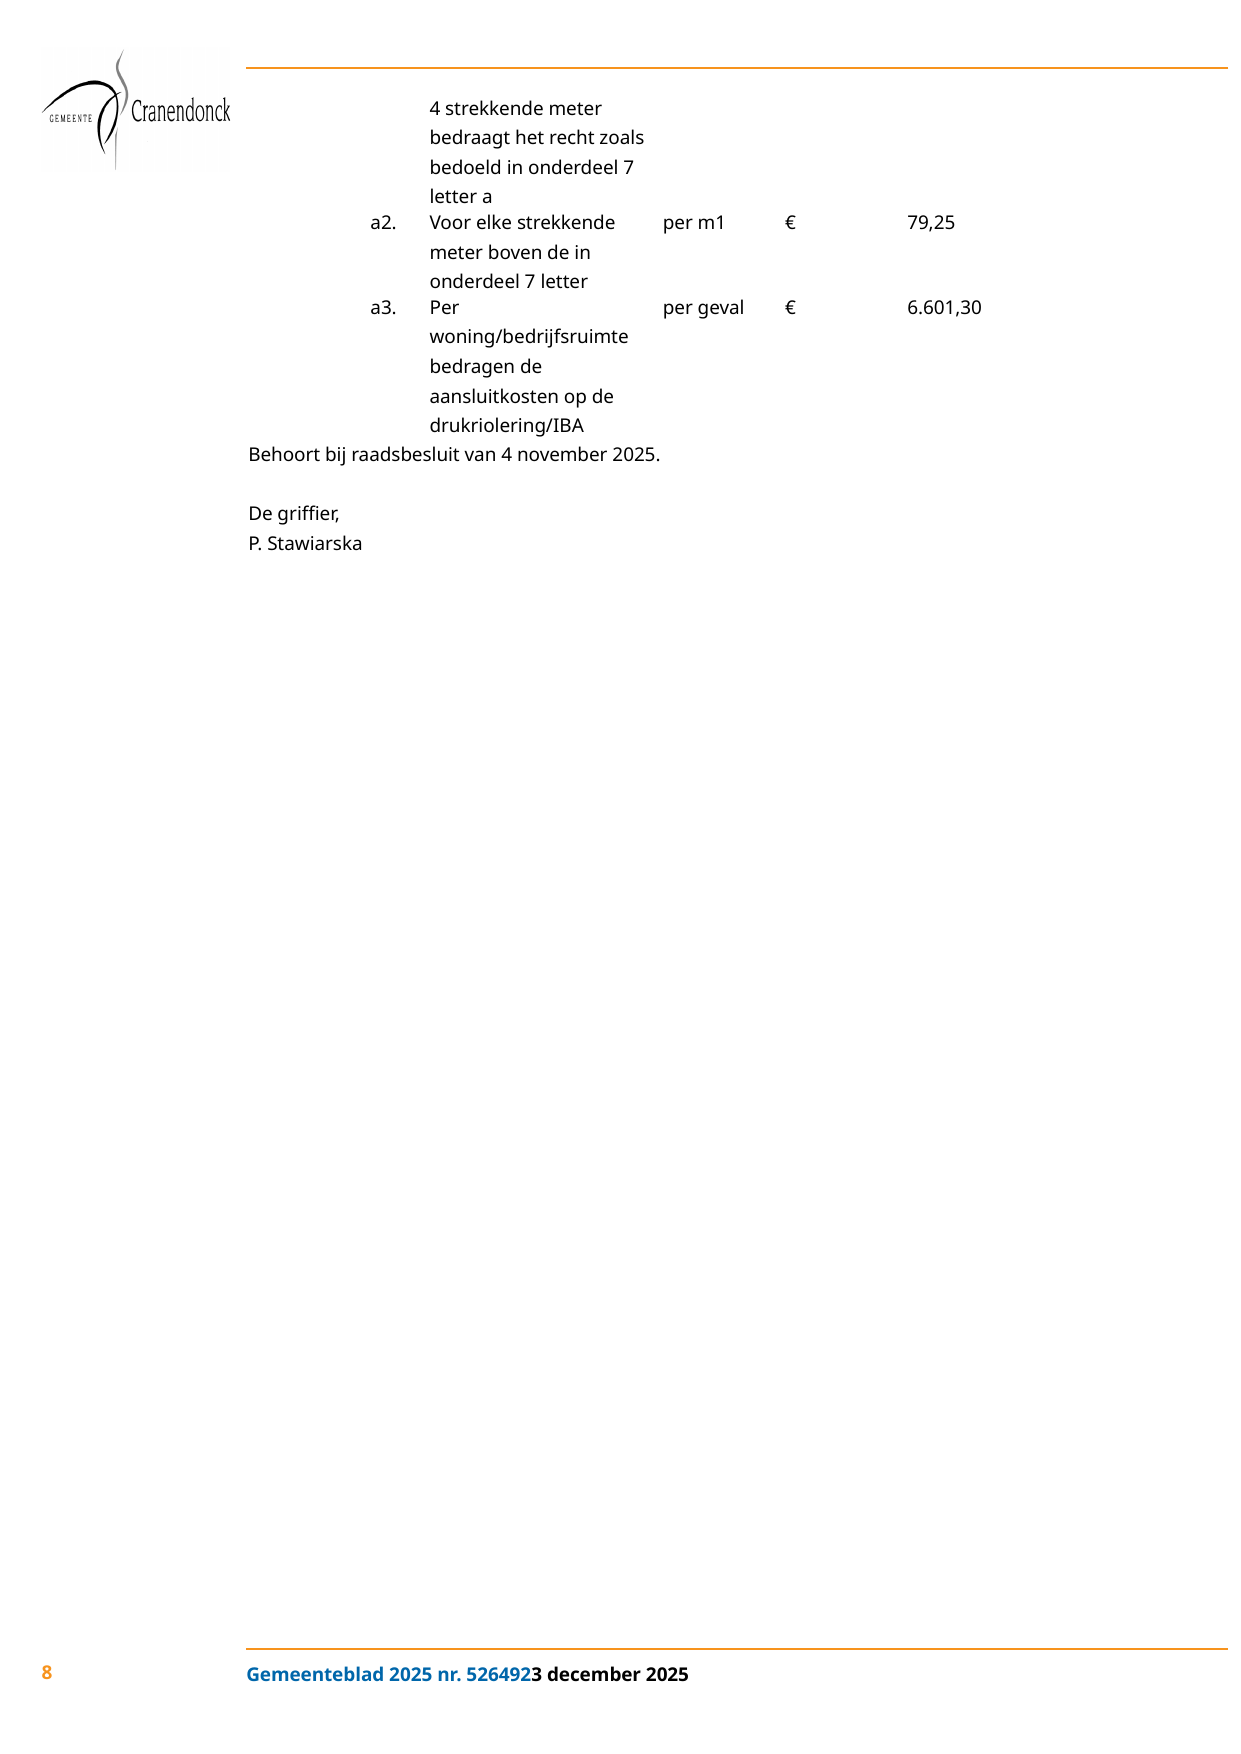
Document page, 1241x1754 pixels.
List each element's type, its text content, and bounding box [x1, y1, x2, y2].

table_cell [1029, 294, 1152, 438]
table_cell 79,25 [907, 209, 1029, 294]
table_cell 4 strekkende meter bedraagt het recht zoals bedoeld in onderdeel 7 letter a [370, 95, 663, 209]
table_cell [248, 209, 370, 294]
table_cell [248, 95, 370, 209]
picture [41, 47, 231, 172]
text De griffier, [248, 501, 1152, 526]
table_cell per m1 [663, 209, 785, 294]
text Behoort bij raadsbesluit van 4 november 2025. [248, 441, 1152, 467]
table_cell [663, 95, 785, 209]
table_cell [907, 95, 1029, 209]
table_cell € [785, 294, 907, 438]
table_cell 6.601,30 [907, 294, 1029, 438]
table_cell [1029, 209, 1152, 294]
table_cell € [785, 209, 907, 294]
table_cell [785, 95, 907, 209]
table_cell per geval [663, 294, 785, 438]
table_cell Per woning/bedrijfsruimte bedragen de aansluitkosten op de drukriolering/IBA [370, 294, 663, 438]
table_cell Voor elke strekkende meter boven de in onderdeel 7 letter [370, 209, 663, 294]
text P. Stawiarska [248, 530, 1152, 556]
table_cell [248, 294, 370, 438]
table_cell [1029, 95, 1152, 209]
